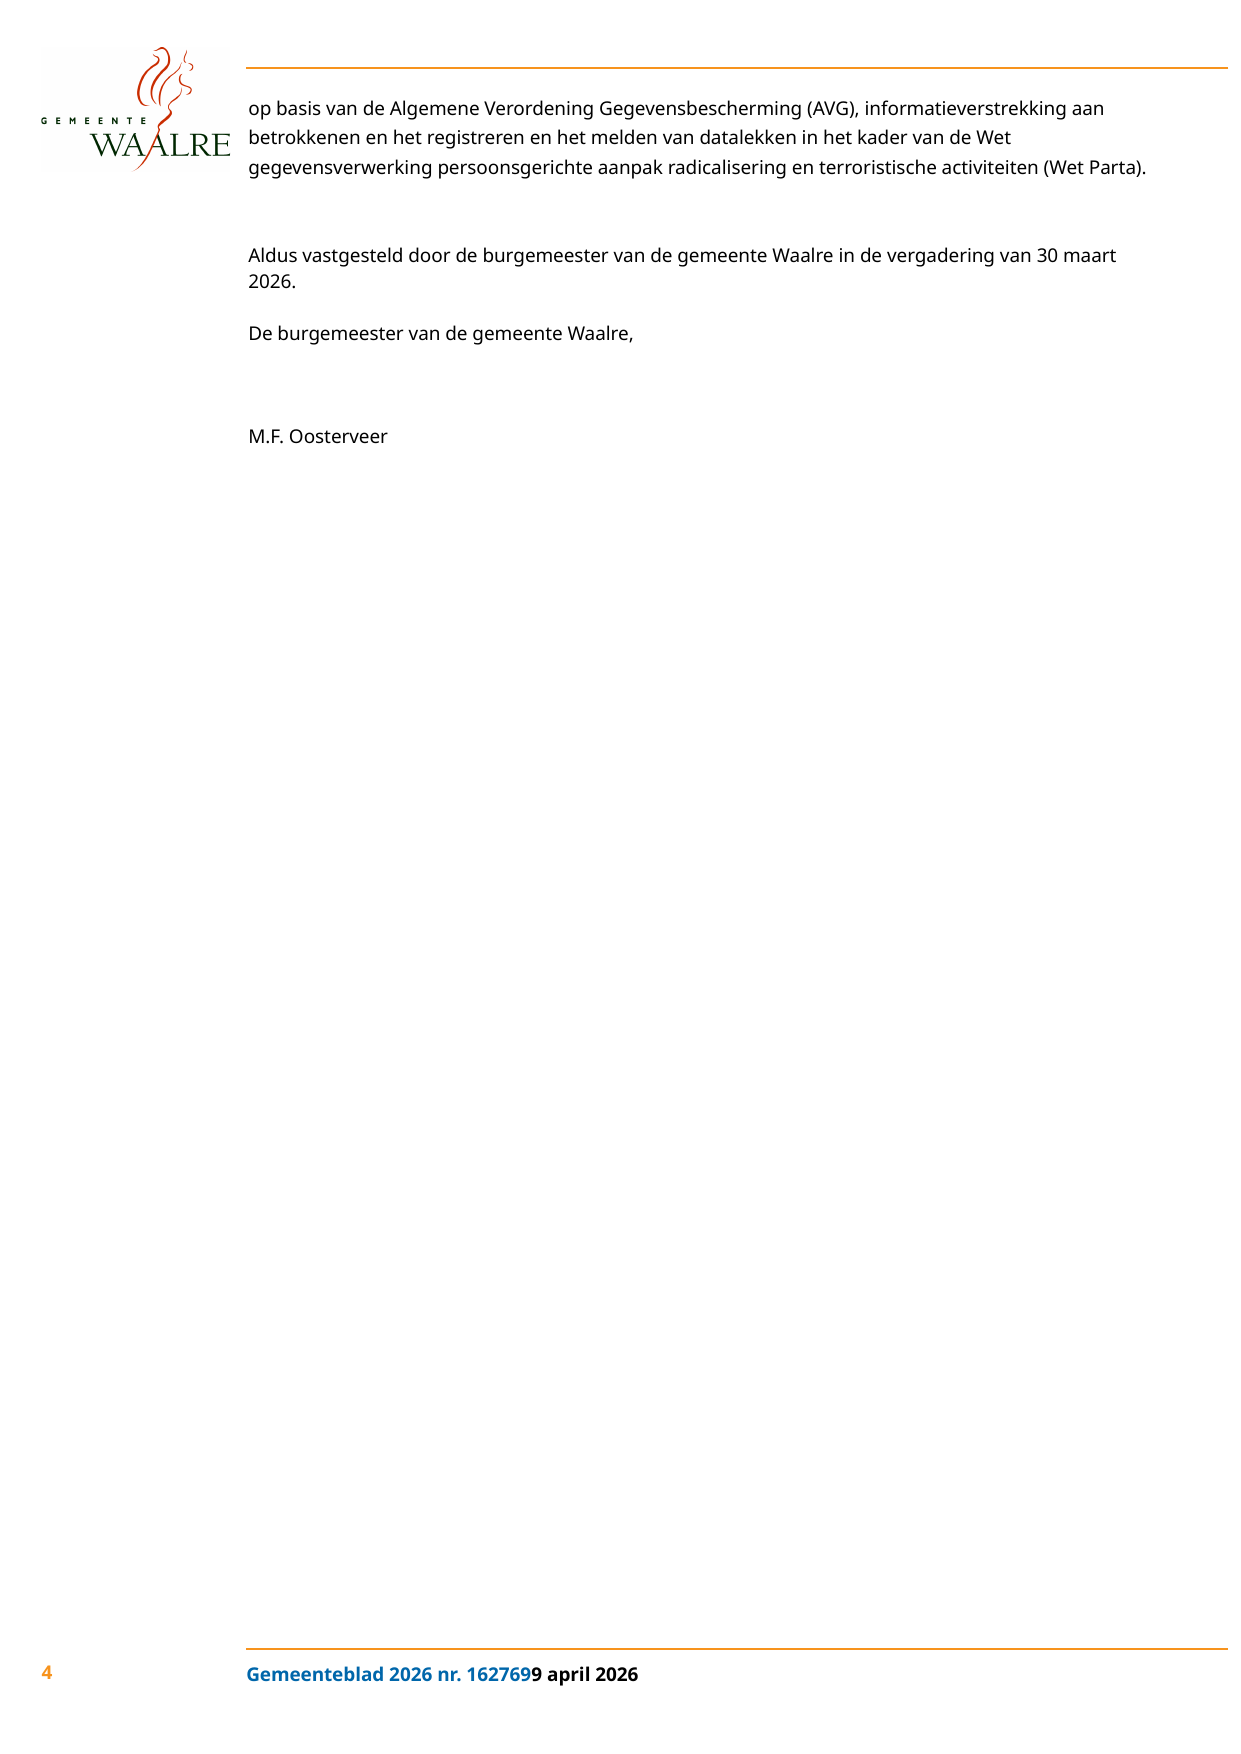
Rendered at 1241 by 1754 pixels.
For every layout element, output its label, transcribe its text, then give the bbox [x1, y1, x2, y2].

text M.F. Oosterveer [248, 423, 1152, 448]
text De burgemeester van de gemeente Waalre, [248, 320, 1152, 346]
text Aldus vastgesteld door de burgemeester van de gemeente Waalre in de vergadering van 30 maart 2026. [248, 243, 1152, 294]
picture [41, 47, 231, 172]
text op basis van de Algemene Verordening Gegevensbescherming (AVG), informatieverstrekking aan betrokkenen en het registreren en het melden van datalekken in het kader van de Wet gegevensverwerking persoonsgerichte aanpak radicalisering en terroristische activiteiten (Wet Parta). [248, 95, 1152, 180]
